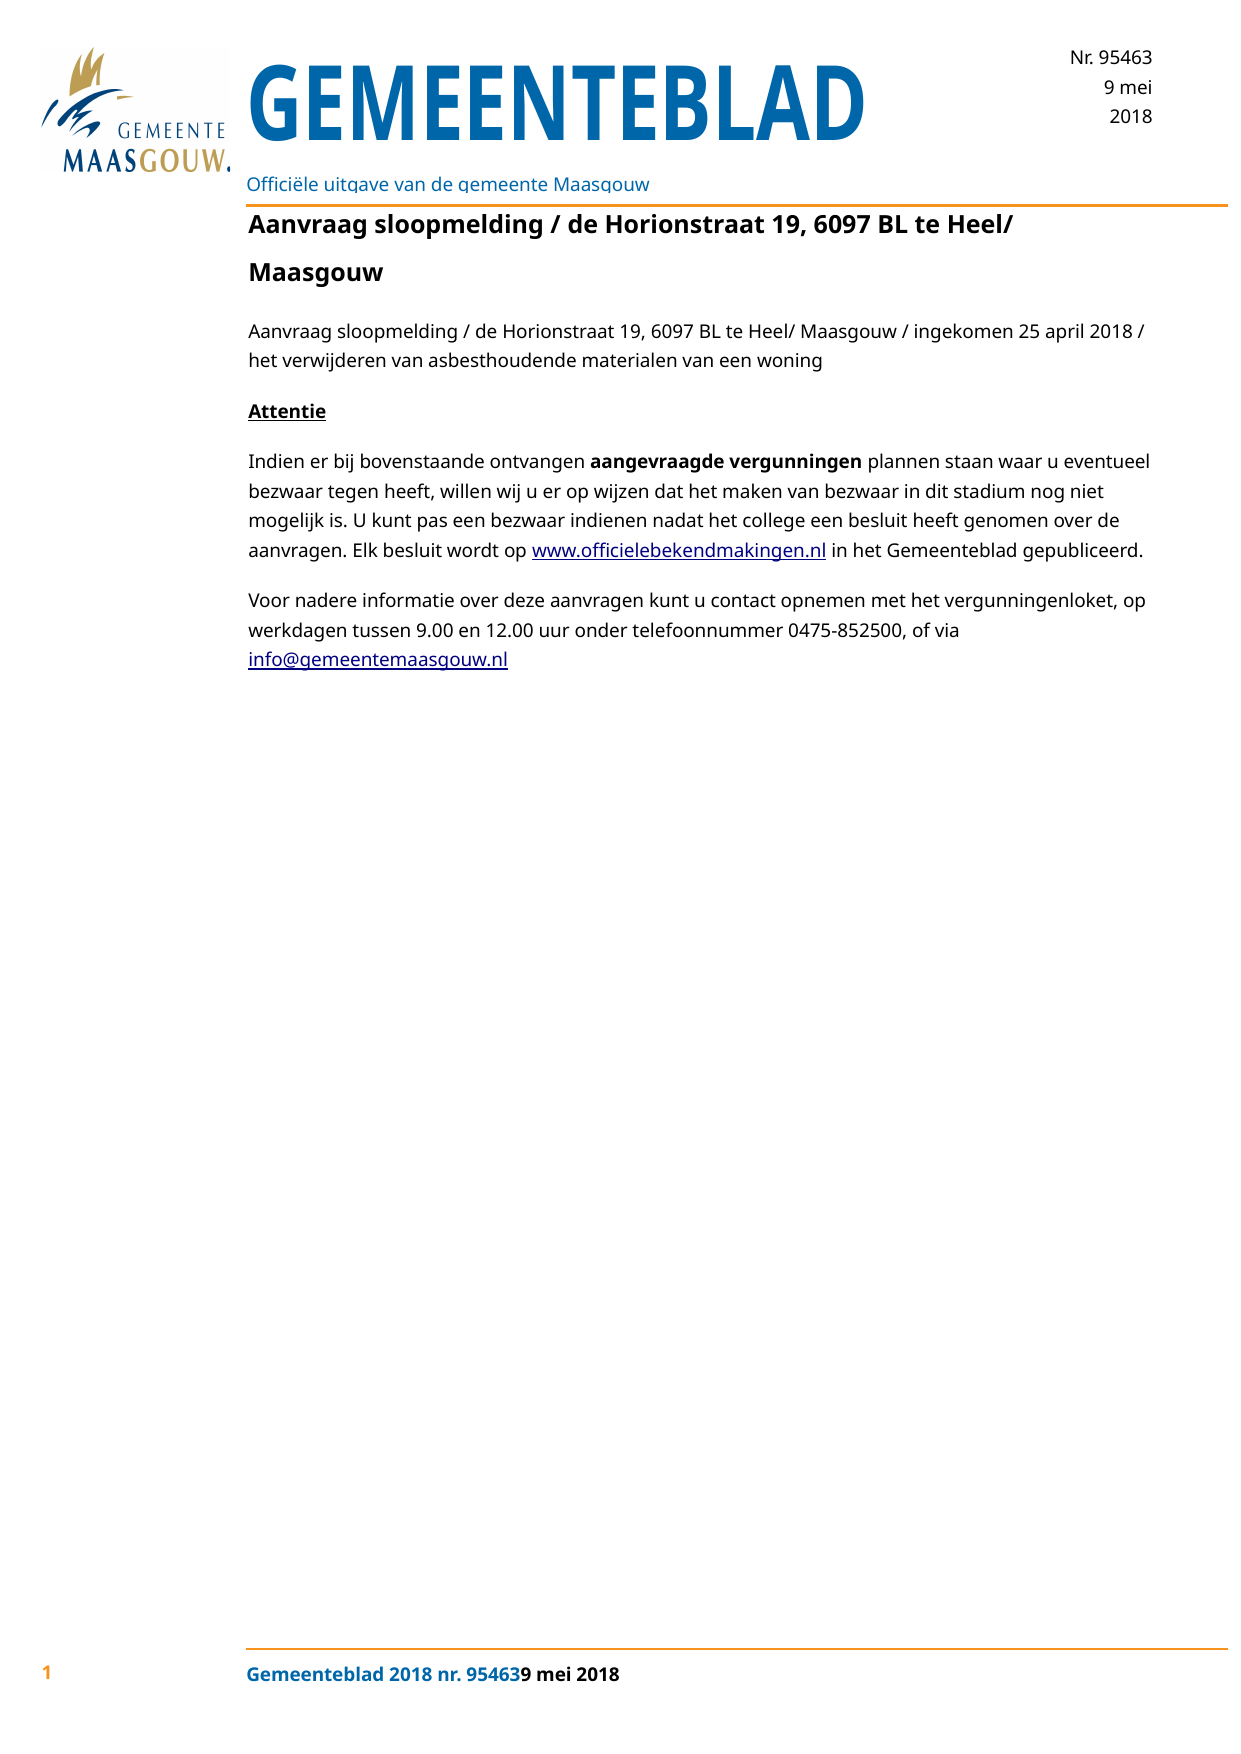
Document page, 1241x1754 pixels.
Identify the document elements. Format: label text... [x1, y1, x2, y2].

text Voor nadere informatie over deze aanvragen kunt u contact opnemen met het vergunningenloket, op werkdagen tussen 9.00 en 12.00 uur onder telefoonnummer 0475-852500, of via info@gemeentemaasgouw.nl [248, 587, 1152, 672]
text Aanvraag sloopmelding / de Horionstraat 19, 6097 BL te Heel/ Maasgouw [248, 207, 1152, 288]
text Attentie [248, 398, 1152, 424]
text Indien er bij bovenstaande ontvangen aangevraagde vergunningen plannen staan waar u eventueel bezwaar tegen heeft, willen wij u er op wijzen dat het maken van bezwaar in dit stadium nog niet mogelijk is. U kunt pas een bezwaar indienen nadat het college een besluit heeft genomen over de aanvragen. Elk besluit wordt op www.officielebekendmakingen.nl in het Gemeenteblad gepubliceerd. [248, 448, 1152, 563]
picture [41, 47, 231, 172]
text Aanvraag sloopmelding / de Horionstraat 19, 6097 BL te Heel/ Maasgouw / ingekomen 25 april 2018 / het verwijderen van asbesthoudende materialen van een woning [248, 318, 1152, 373]
